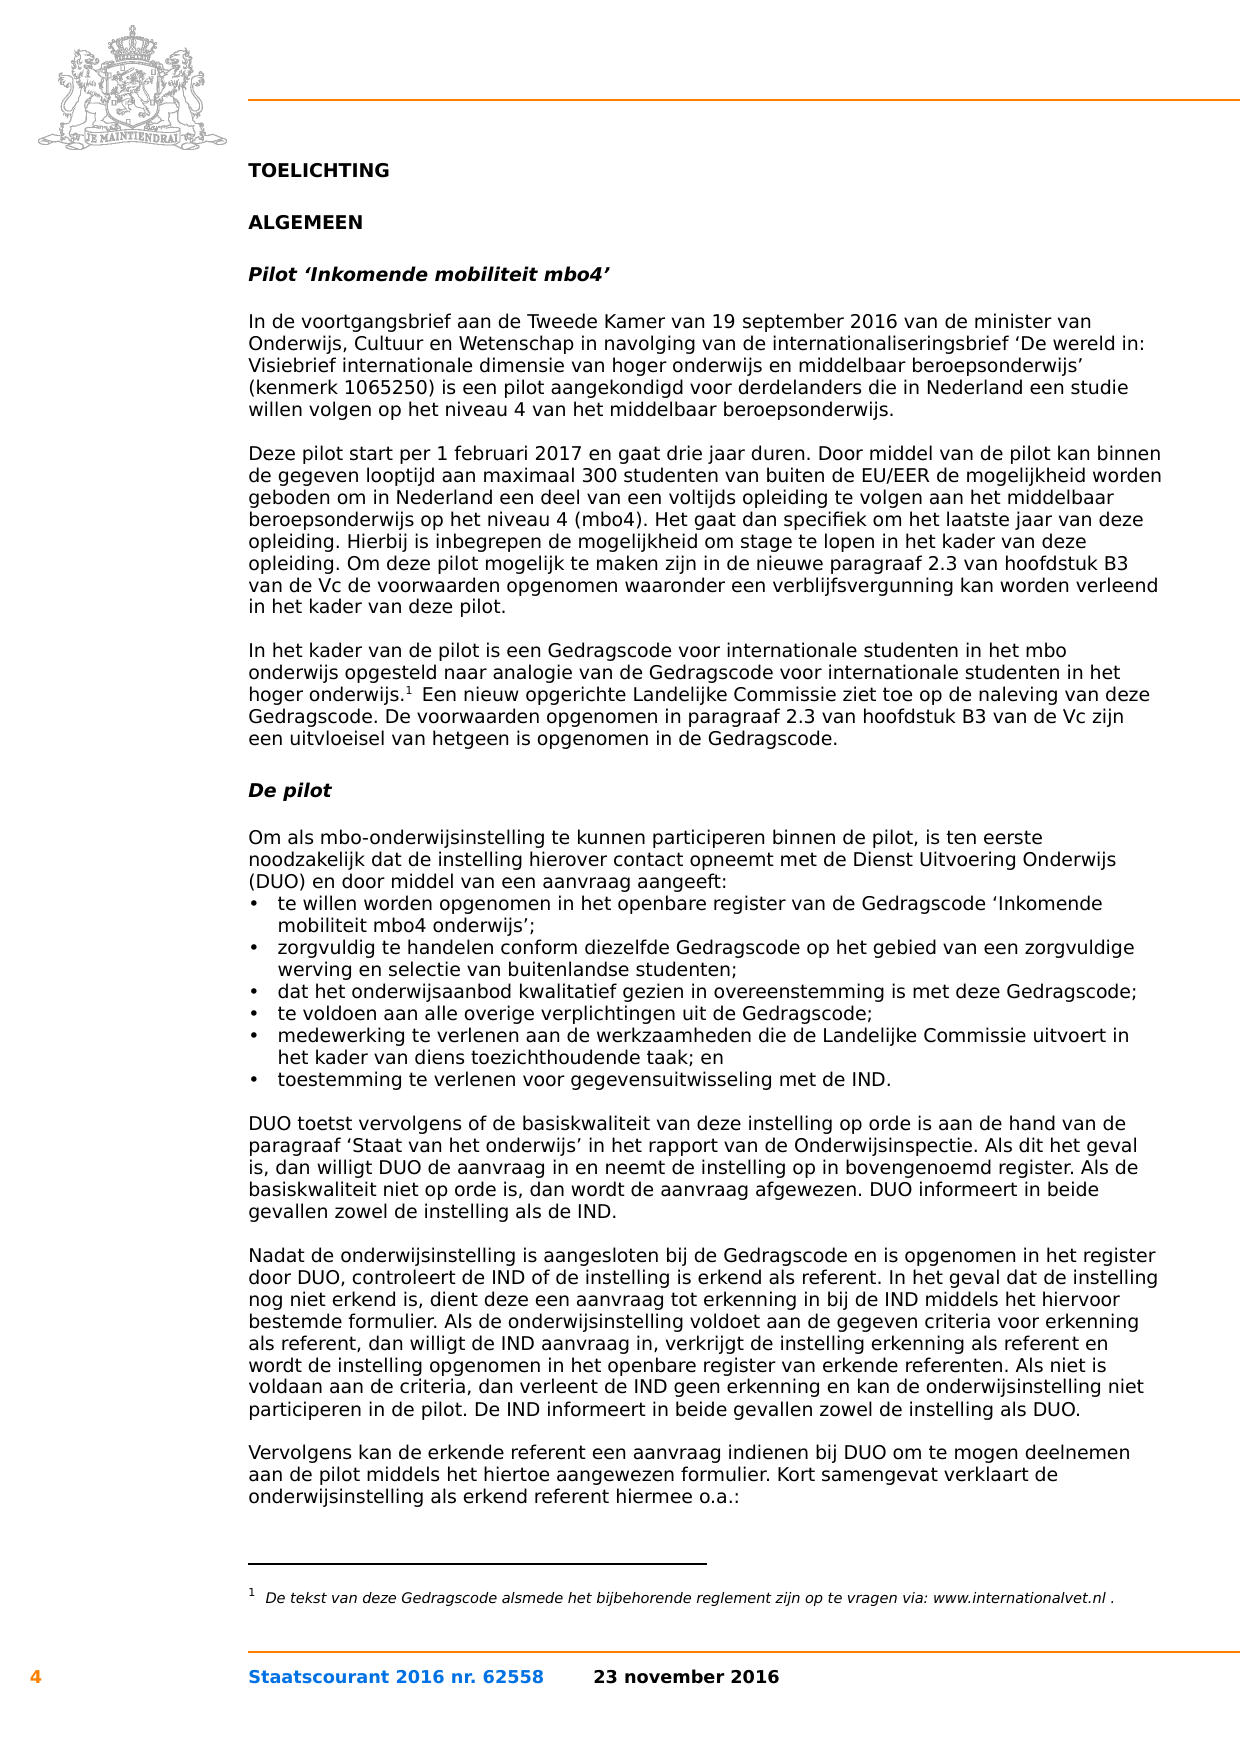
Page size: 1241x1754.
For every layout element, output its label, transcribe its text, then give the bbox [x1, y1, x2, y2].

subtitle De pilot [248, 780, 1163, 802]
text De tekst van deze Gedragscode alsmede het bijbehorende reglement zijn op te vragen via: www.internationalvet.nl . [248, 1586, 1163, 1608]
text • te voldoen aan alle overige verplichtingen uit de Gedragscode; [248, 1003, 1163, 1025]
text In de voortgangsbrief aan de Tweede Kamer van 19 september 2016 van de minister van Onderwijs, Cultuur en Wetenschap in navolging van de internationaliseringsbrief ‘De wereld in: Visiebrief internationale dimensie van hoger onderwijs en middelbaar beroepsonderwijs’ (kenmerk 1065250) is een pilot aangekondigd voor derdelanders die in Nederland een studie willen volgen op het niveau 4 van het middelbaar beroepsonderwijs. [248, 311, 1163, 421]
text In het kader van de pilot is een Gedragscode voor internationale studenten in het mbo onderwijs opgesteld naar analogie van de Gedragscode voor internationale studenten in het hoger onderwijs. Een nieuw opgerichte Landelijke Commissie ziet toe op de naleving van deze Gedragscode. De voorwaarden opgenomen in paragraaf 2.3 van hoofdstuk B3 van de Vc zijn een uitvloeisel van hetgeen is opgenomen in de Gedragscode. [248, 640, 1163, 750]
text Om als mbo-onderwijsinstelling te kunnen participeren binnen de pilot, is ten eerste noodzakelijk dat de instelling hierover contact opneemt met de Dienst Uitvoering Onderwijs (DUO) en door middel van een aanvraag aangeeft: [248, 827, 1163, 893]
subtitle TOELICHTING [248, 160, 1163, 182]
text • toestemming te verlenen voor gegevensuitwisseling met de IND. [248, 1069, 1163, 1091]
picture [38, 25, 227, 150]
text Deze pilot start per 1 februari 2017 en gaat drie jaar duren. Door middel van de pilot kan binnen de gegeven looptijd aan maximaal 300 studenten van buiten de EU/EER de mogelijkheid worden geboden om in Nederland een deel van een voltijds opleiding te volgen aan het middelbaar beroepsonderwijs op het niveau 4 (mbo4). Het gaat dan specifiek om het laatste jaar van deze opleiding. Hierbij is inbegrepen de mogelijkheid om stage te lopen in het kader van deze opleiding. Om deze pilot mogelijk te maken zijn in de nieuwe paragraaf 2.3 van hoofdstuk B3 van de Vc de voorwaarden opgenomen waaronder een verblijfsvergunning kan worden verleend in het kader van deze pilot. [248, 443, 1163, 618]
text • zorgvuldig te handelen conform diezelfde Gedragscode op het gebied van een zorgvuldige werving en selectie van buitenlandse studenten; [248, 937, 1163, 981]
text • te willen worden opgenomen in het openbare register van de Gedragscode ‘Inkomende mobiliteit mbo4 onderwijs’; [248, 893, 1163, 937]
subtitle ALGEMEEN [248, 212, 1163, 234]
text DUO toetst vervolgens of de basiskwaliteit van deze instelling op orde is aan de hand van de paragraaf ‘Staat van het onderwijs’ in het rapport van de Onderwijsinspectie. Als dit het geval is, dan willigt DUO de aanvraag in en neemt de instelling op in bovengenoemd register. Als de basiskwaliteit niet op orde is, dan wordt de aanvraag afgewezen. DUO informeert in beide gevallen zowel de instelling als de IND. [248, 1113, 1163, 1223]
text • dat het onderwijsaanbod kwalitatief gezien in overeenstemming is met deze Gedragscode; [248, 981, 1163, 1003]
text • medewerking te verlenen aan de werkzaamheden die de Landelijke Commissie uitvoert in het kader van diens toezichthoudende taak; en [248, 1025, 1163, 1069]
text Vervolgens kan de erkende referent een aanvraag indienen bij DUO om te mogen deelnemen aan de pilot middels het hiertoe aangewezen formulier. Kort samengevat verklaart de onderwijsinstelling als erkend referent hiermee o.a.: [248, 1442, 1163, 1508]
text Nadat de onderwijsinstelling is aangesloten bij de Gedragscode en is opgenomen in het register door DUO, controleert de IND of de instelling is erkend als referent. In het geval dat de instelling nog niet erkend is, dient deze een aanvraag tot erkenning in bij de IND middels het hiervoor bestemde formulier. Als de onderwijsinstelling voldoet aan de gegeven criteria voor erkenning als referent, dan willigt de IND aanvraag in, verkrijgt de instelling erkenning als referent en wordt de instelling opgenomen in het openbare register van erkende referenten. Als niet is voldaan aan de criteria, dan verleent de IND geen erkenning en kan de onderwijsinstelling niet participeren in de pilot. De IND informeert in beide gevallen zowel de instelling als DUO. [248, 1244, 1163, 1420]
subtitle Pilot ‘Inkomende mobiliteit mbo4’ [248, 264, 1163, 286]
